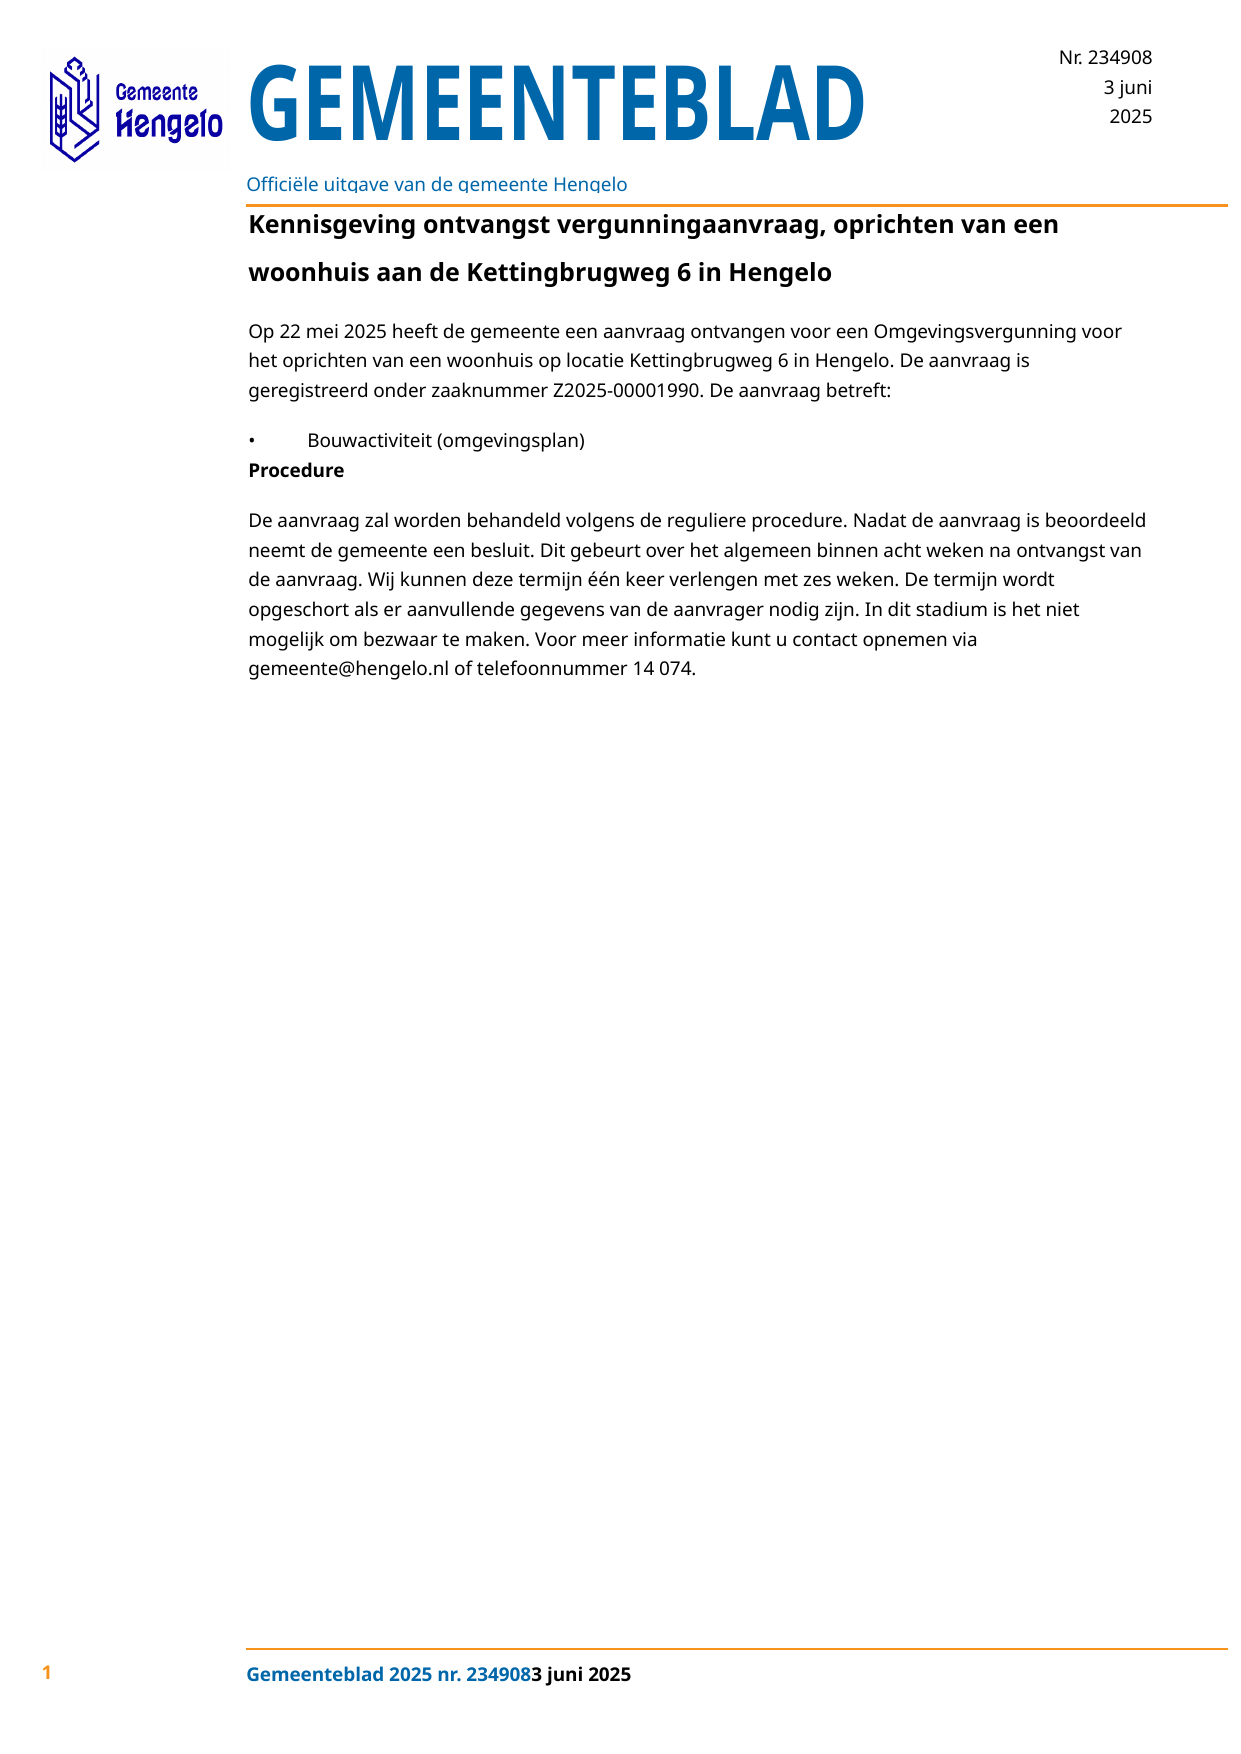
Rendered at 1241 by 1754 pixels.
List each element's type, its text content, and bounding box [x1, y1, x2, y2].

picture [41, 47, 231, 172]
text Procedure [248, 457, 1152, 483]
text Kennisgeving ontvangst vergunningaanvraag, oprichten van een woonhuis aan de Kettingbrugweg 6 in Hengelo [248, 207, 1152, 288]
list Bouwactiviteit (omgevingsplan) [248, 427, 1152, 453]
text Op 22 mei 2025 heeft de gemeente een aanvraag ontvangen voor een Omgevingsvergunning voor het oprichten van een woonhuis op locatie Kettingbrugweg 6 in Hengelo. De aanvraag is geregistreerd onder zaaknummer Z2025-00001990. De aanvraag betreft: [248, 318, 1152, 403]
text De aanvraag zal worden behandeld volgens de reguliere procedure. Nadat de aanvraag is beoordeeld neemt de gemeente een besluit. Dit gebeurt over het algemeen binnen acht weken na ontvangst van de aanvraag. Wij kunnen deze termijn één keer verlengen met zes weken. De termijn wordt opgeschort als er aanvullende gegevens van de aanvrager nodig zijn. In dit stadium is het niet mogelijk om bezwaar te maken. Voor meer informatie kunt u contact opnemen via gemeente@hengelo.nl of telefoonnummer 14 074. [248, 507, 1152, 681]
